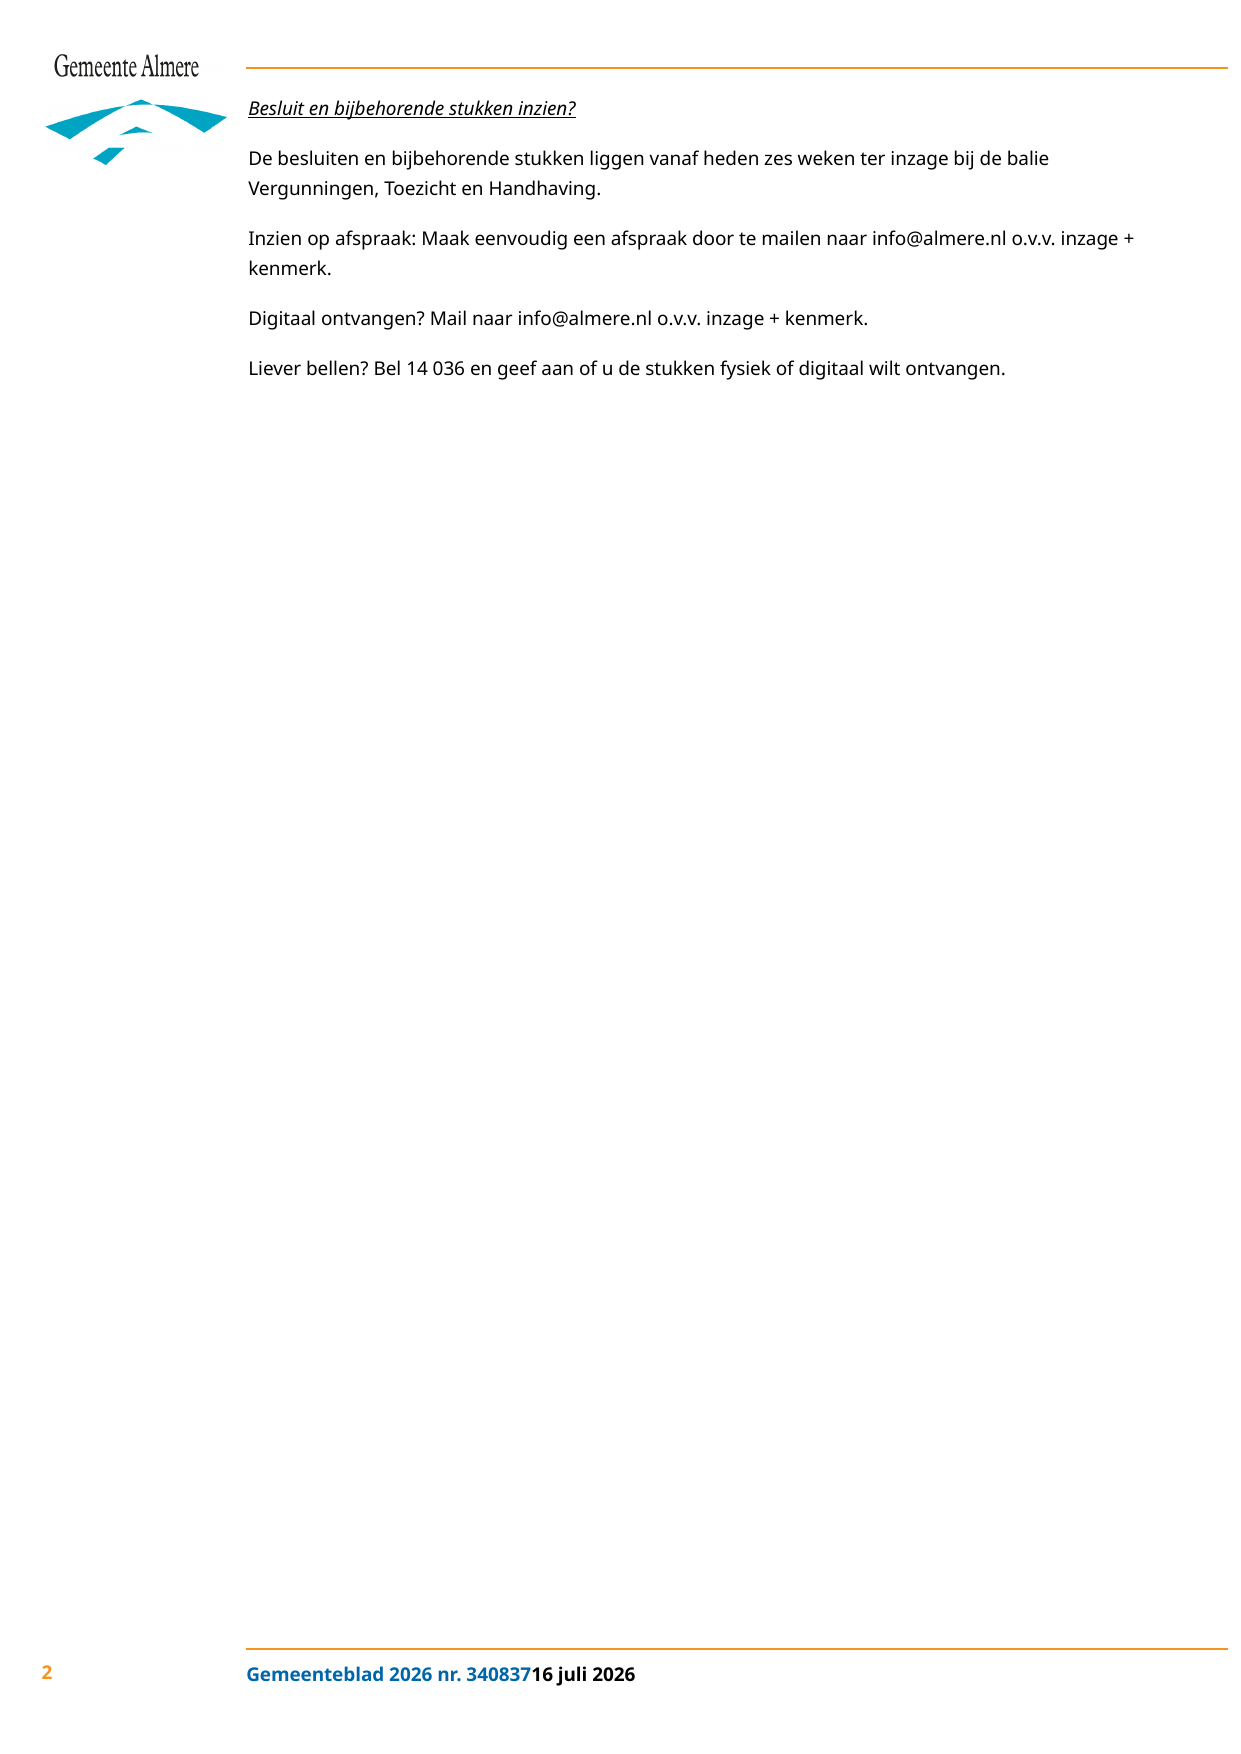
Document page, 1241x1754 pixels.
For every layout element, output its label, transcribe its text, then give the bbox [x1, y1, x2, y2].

picture [41, 47, 231, 172]
text Besluit en bijbehorende stukken inzien? [248, 95, 1152, 121]
text Inzien op afspraak: Maak eenvoudig een afspraak door te mailen naar info@almere.nl o.v.v. inzage + kenmerk. [248, 225, 1152, 281]
text Liever bellen? Bel 14 036 en geef aan of u de stukken fysiek of digitaal wilt ontvangen. [248, 356, 1152, 381]
text De besluiten en bijbehorende stukken liggen vanaf heden zes weken ter inzage bij de balie Vergunningen, Toezicht en Handhaving. [248, 145, 1152, 201]
text Digitaal ontvangen? Mail naar info@almere.nl o.v.v. inzage + kenmerk. [248, 305, 1152, 331]
